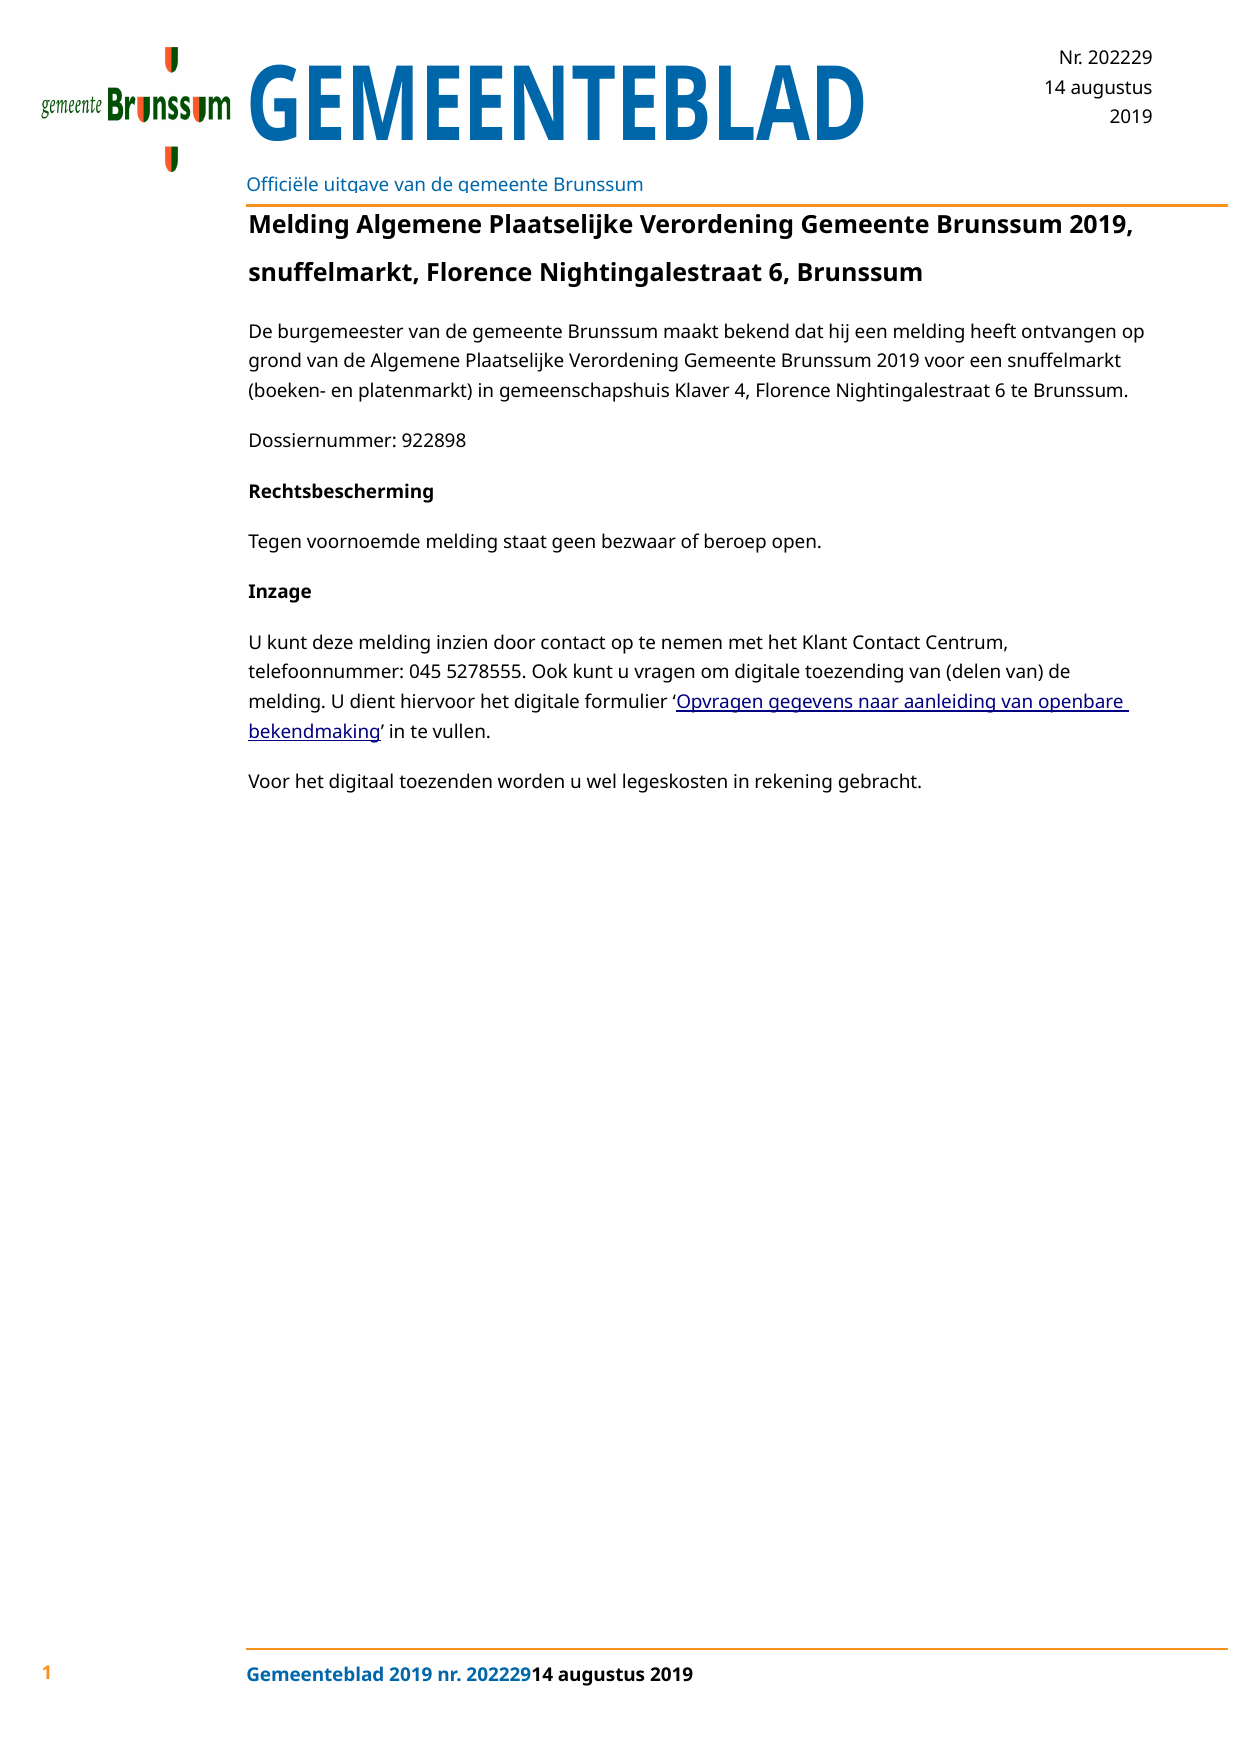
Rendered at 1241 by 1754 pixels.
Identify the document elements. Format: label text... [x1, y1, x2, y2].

text De burgemeester van de gemeente Brunssum maakt bekend dat hij een melding heeft ontvangen op grond van de Algemene Plaatselijke Verordening Gemeente Brunssum 2019 voor een snuffelmarkt (boeken- en platenmarkt) in gemeenschapshuis Klaver 4, Florence Nightingalestraat 6 te Brunssum. [248, 318, 1152, 403]
text Voor het digitaal toezenden worden u wel legeskosten in rekening gebracht. [248, 768, 1152, 794]
text Inzage [248, 579, 1152, 604]
text Tegen voornoemde melding staat geen bezwaar of beroep open. [248, 528, 1152, 554]
text U kunt deze melding inzien door contact op te nemen met het Klant Contact Centrum, telefoonnummer: 045 5278555. Ook kunt u vragen om digitale toezending van (delen van) de melding. U dient hiervoor het digitale formulier ‘Opvragen gegevens naar aanleiding van openbare bekendmaking’ in te vullen. [248, 629, 1152, 744]
text Rechtsbescherming [248, 478, 1152, 504]
text Melding Algemene Plaatselijke Verordening Gemeente Brunssum 2019, snuffelmarkt, Florence Nightingalestraat 6, Brunssum [248, 207, 1152, 288]
text Dossiernummer: 922898 [248, 427, 1152, 453]
picture [41, 47, 231, 172]
